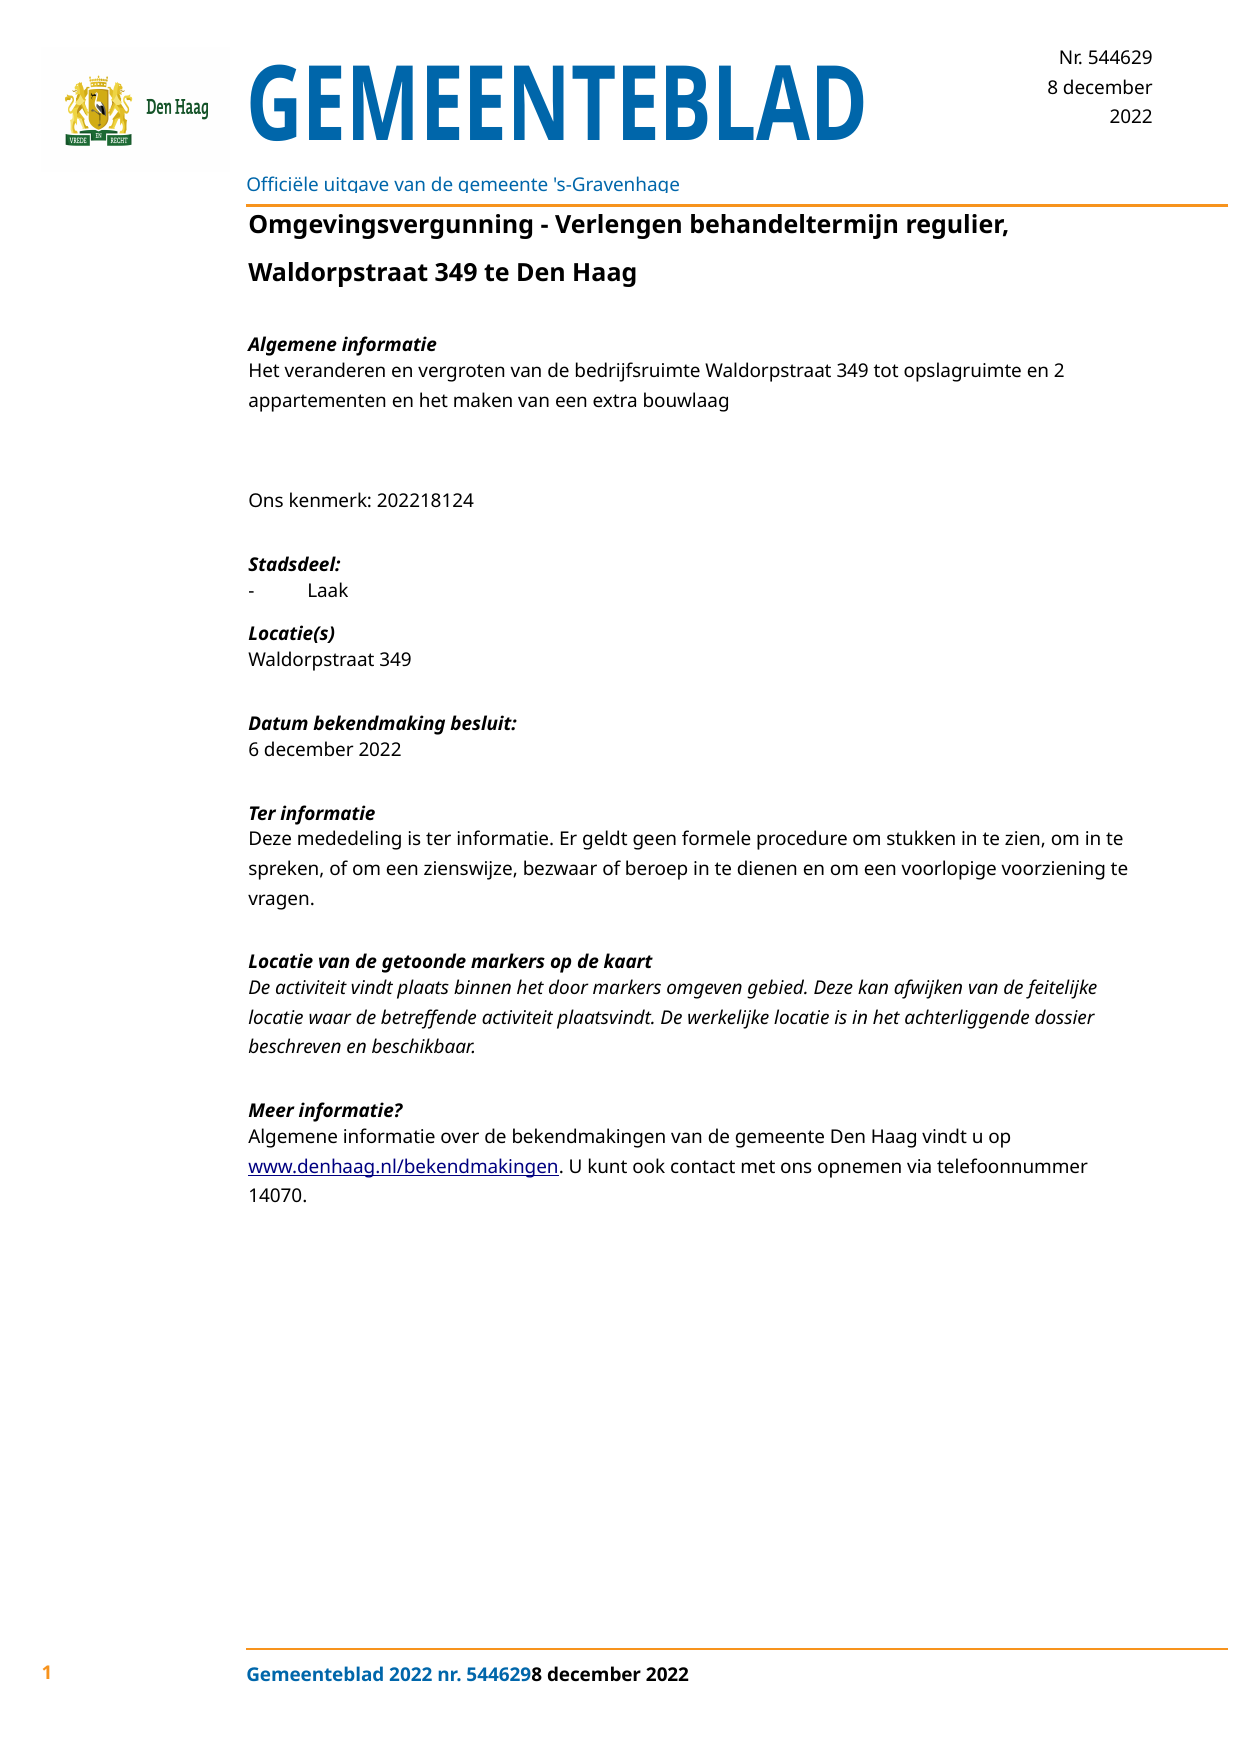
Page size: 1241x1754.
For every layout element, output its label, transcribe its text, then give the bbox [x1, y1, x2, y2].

text De activiteit vindt plaats binnen het door markers omgeven gebied. Deze kan afwijken van de feitelijke locatie waar de betreffende activiteit plaatsvindt. De werkelijke locatie is in het achterliggende dossier beschreven en beschikbaar. [248, 974, 1152, 1059]
text Locatie(s) [248, 620, 1152, 646]
text 6 december 2022 [248, 736, 1152, 762]
text Algemene informatie [248, 331, 1152, 357]
text Omgevingsvergunning - Verlengen behandeltermijn regulier, Waldorpstraat 349 te Den Haag [248, 207, 1152, 288]
text Datum bekendmaking besluit: [248, 710, 1152, 736]
text Deze mededeling is ter informatie. Er geldt geen formele procedure om stukken in te zien, om in te spreken, of om een zienswijze, bezwaar of beroep in te dienen en om een voorlopige voorziening te vragen. [248, 826, 1152, 910]
text Meer informatie? [248, 1097, 1152, 1123]
picture [41, 47, 231, 172]
text Het veranderen en vergroten van de bedrijfsruimte Waldorpstraat 349 tot opslagruimte en 2 appartementen en het maken van een extra bouwlaag [248, 357, 1152, 412]
text Stadsdeel: [248, 552, 1152, 577]
text Locatie van de getoonde markers op de kaart [248, 949, 1152, 974]
text Ter informatie [248, 800, 1152, 826]
text Waldorpstraat 349 [248, 646, 1152, 672]
list Laak [248, 577, 1152, 603]
text Ons kenmerk: 202218124 [248, 488, 1152, 513]
text Algemene informatie over de bekendmakingen van de gemeente Den Haag vindt u op www.denhaag.nl/bekendmakingen. U kunt ook contact met ons opnemen via telefoonnummer 14070. [248, 1123, 1152, 1208]
